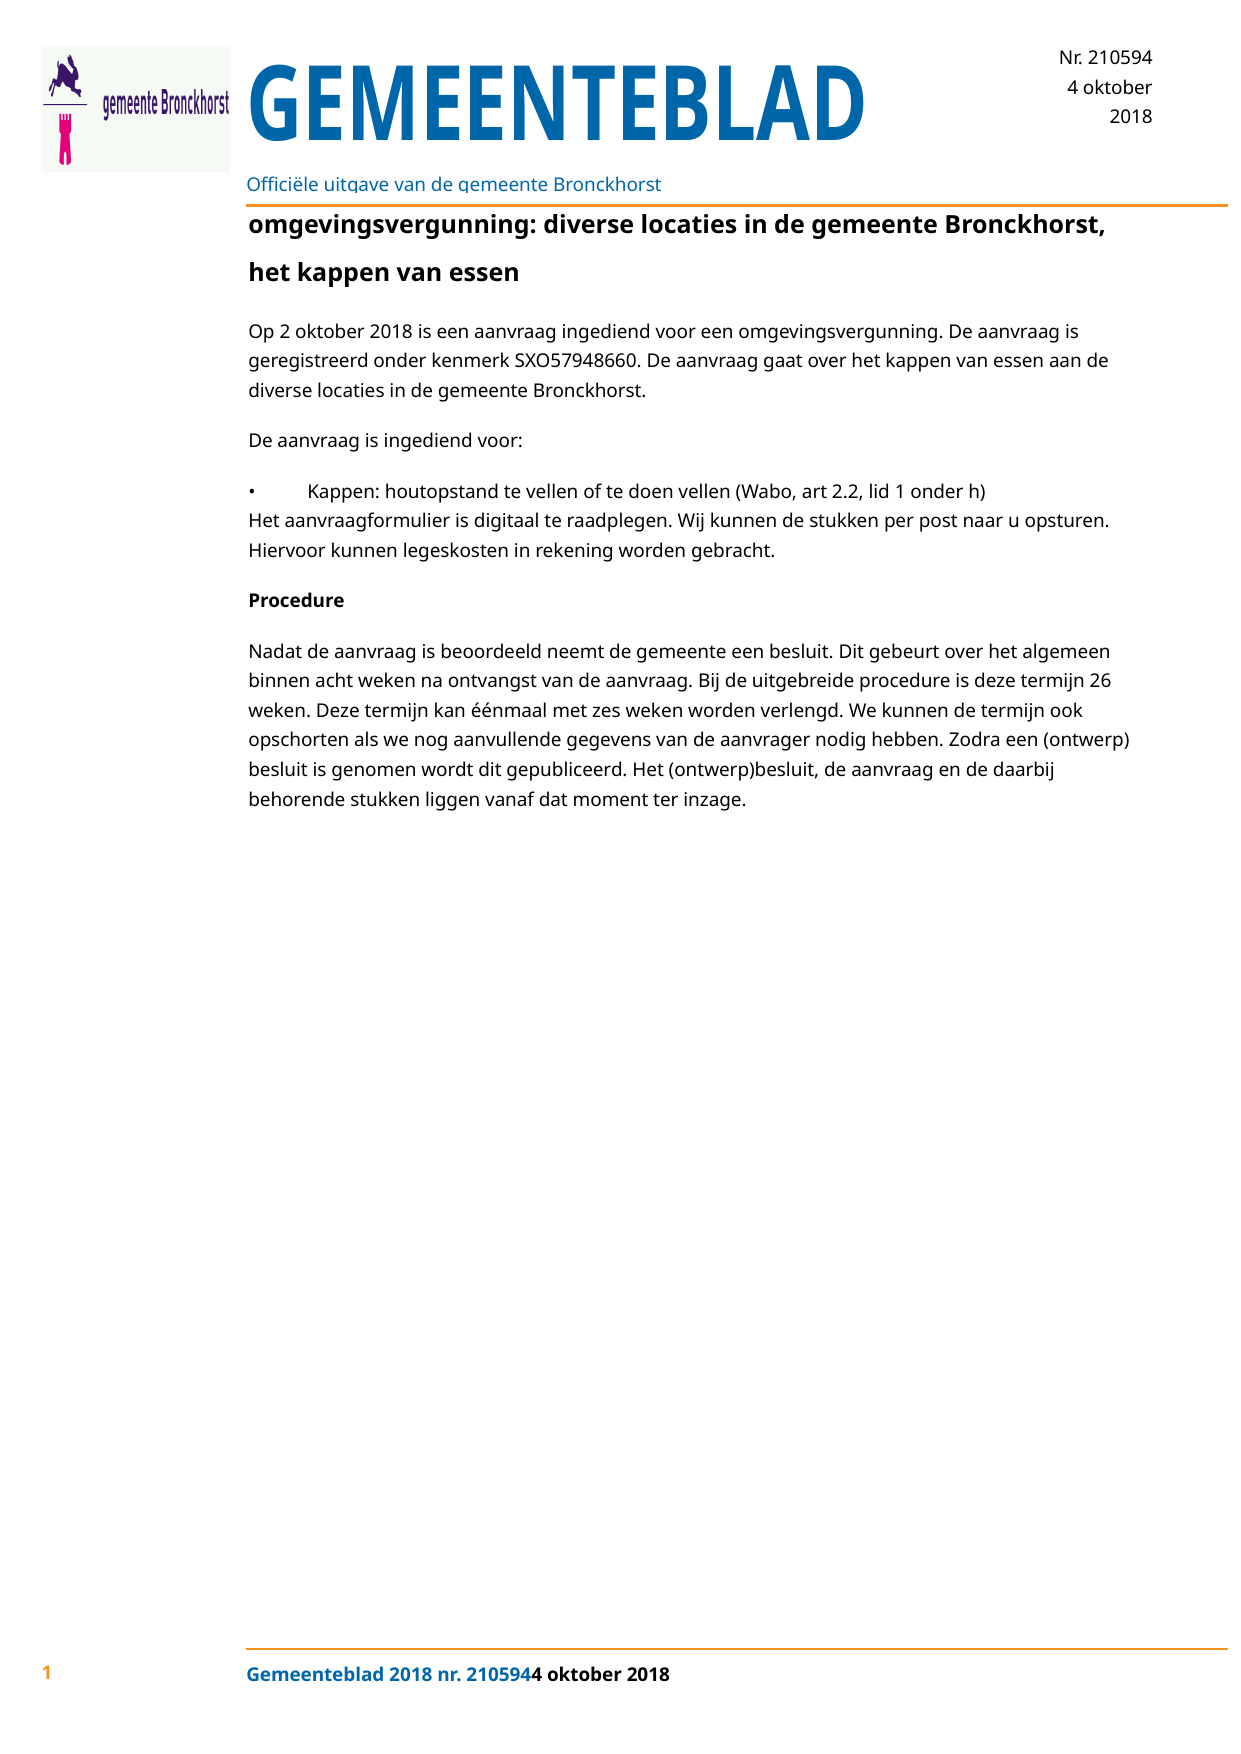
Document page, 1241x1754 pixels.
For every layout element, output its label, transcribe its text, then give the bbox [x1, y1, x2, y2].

text Procedure [248, 587, 1152, 613]
text omgevingsvergunning: diverse locaties in de gemeente Bronckhorst, het kappen van essen [248, 207, 1152, 288]
list Kappen: houtopstand te vellen of te doen vellen (Wabo, art 2.2, lid 1 onder h) [248, 478, 1152, 504]
picture [41, 47, 231, 172]
text Op 2 oktober 2018 is een aanvraag ingediend voor een omgevingsvergunning. De aanvraag is geregistreerd onder kenmerk SXO57948660. De aanvraag gaat over het kappen van essen aan de diverse locaties in de gemeente Bronckhorst. [248, 318, 1152, 403]
text Nadat de aanvraag is beoordeeld neemt de gemeente een besluit. Dit gebeurt over het algemeen binnen acht weken na ontvangst van de aanvraag. Bij de uitgebreide procedure is deze termijn 26 weken. Deze termijn kan éénmaal met zes weken worden verlengd. We kunnen de termijn ook opschorten als we nog aanvullende gegevens van de aanvrager nodig hebben. Zodra een (ontwerp) besluit is genomen wordt dit gepubliceerd. Het (ontwerp)besluit, de aanvraag en de daarbij behorende stukken liggen vanaf dat moment ter inzage. [248, 638, 1152, 812]
text Het aanvraagformulier is digitaal te raadplegen. Wij kunnen de stukken per post naar u opsturen. Hiervoor kunnen legeskosten in rekening worden gebracht. [248, 507, 1152, 563]
text De aanvraag is ingediend voor: [248, 427, 1152, 453]
